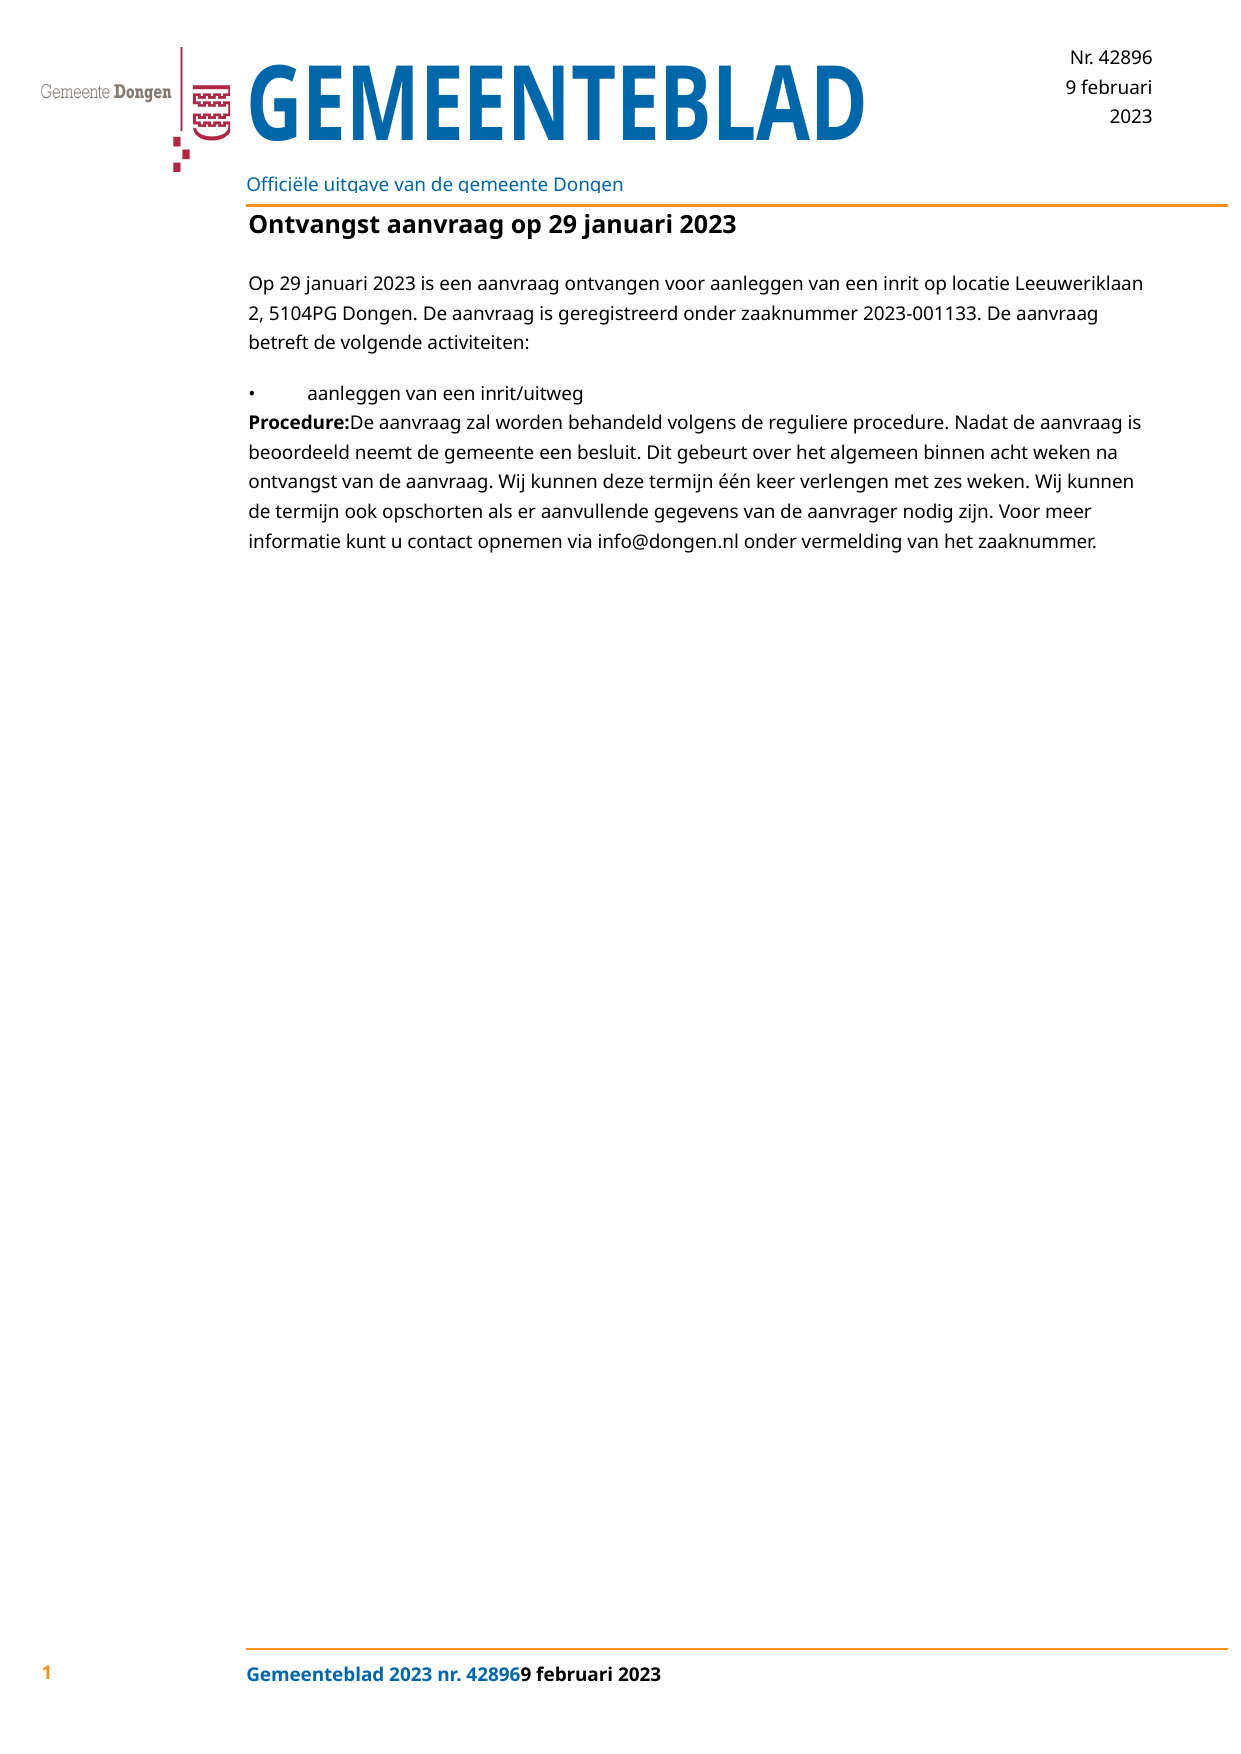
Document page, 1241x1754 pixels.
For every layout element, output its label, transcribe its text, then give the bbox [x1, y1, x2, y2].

text Ontvangst aanvraag op 29 januari 2023 [248, 207, 1152, 241]
picture [41, 47, 231, 172]
text Procedure:De aanvraag zal worden behandeld volgens de reguliere procedure. Nadat de aanvraag is beoordeeld neemt de gemeente een besluit. Dit gebeurt over het algemeen binnen acht weken na ontvangst van de aanvraag. Wij kunnen deze termijn één keer verlengen met zes weken. Wij kunnen de termijn ook opschorten als er aanvullende gegevens van de aanvrager nodig zijn. Voor meer informatie kunt u contact opnemen via info@dongen.nl onder vermelding van het zaaknummer. [248, 409, 1152, 553]
text Op 29 januari 2023 is een aanvraag ontvangen voor aanleggen van een inrit op locatie Leeuweriklaan 2, 5104PG Dongen. De aanvraag is geregistreerd onder zaaknummer 2023-001133. De aanvraag betreft de volgende activiteiten: [248, 270, 1152, 355]
list aanleggen van een inrit/uitweg [248, 380, 1152, 406]
